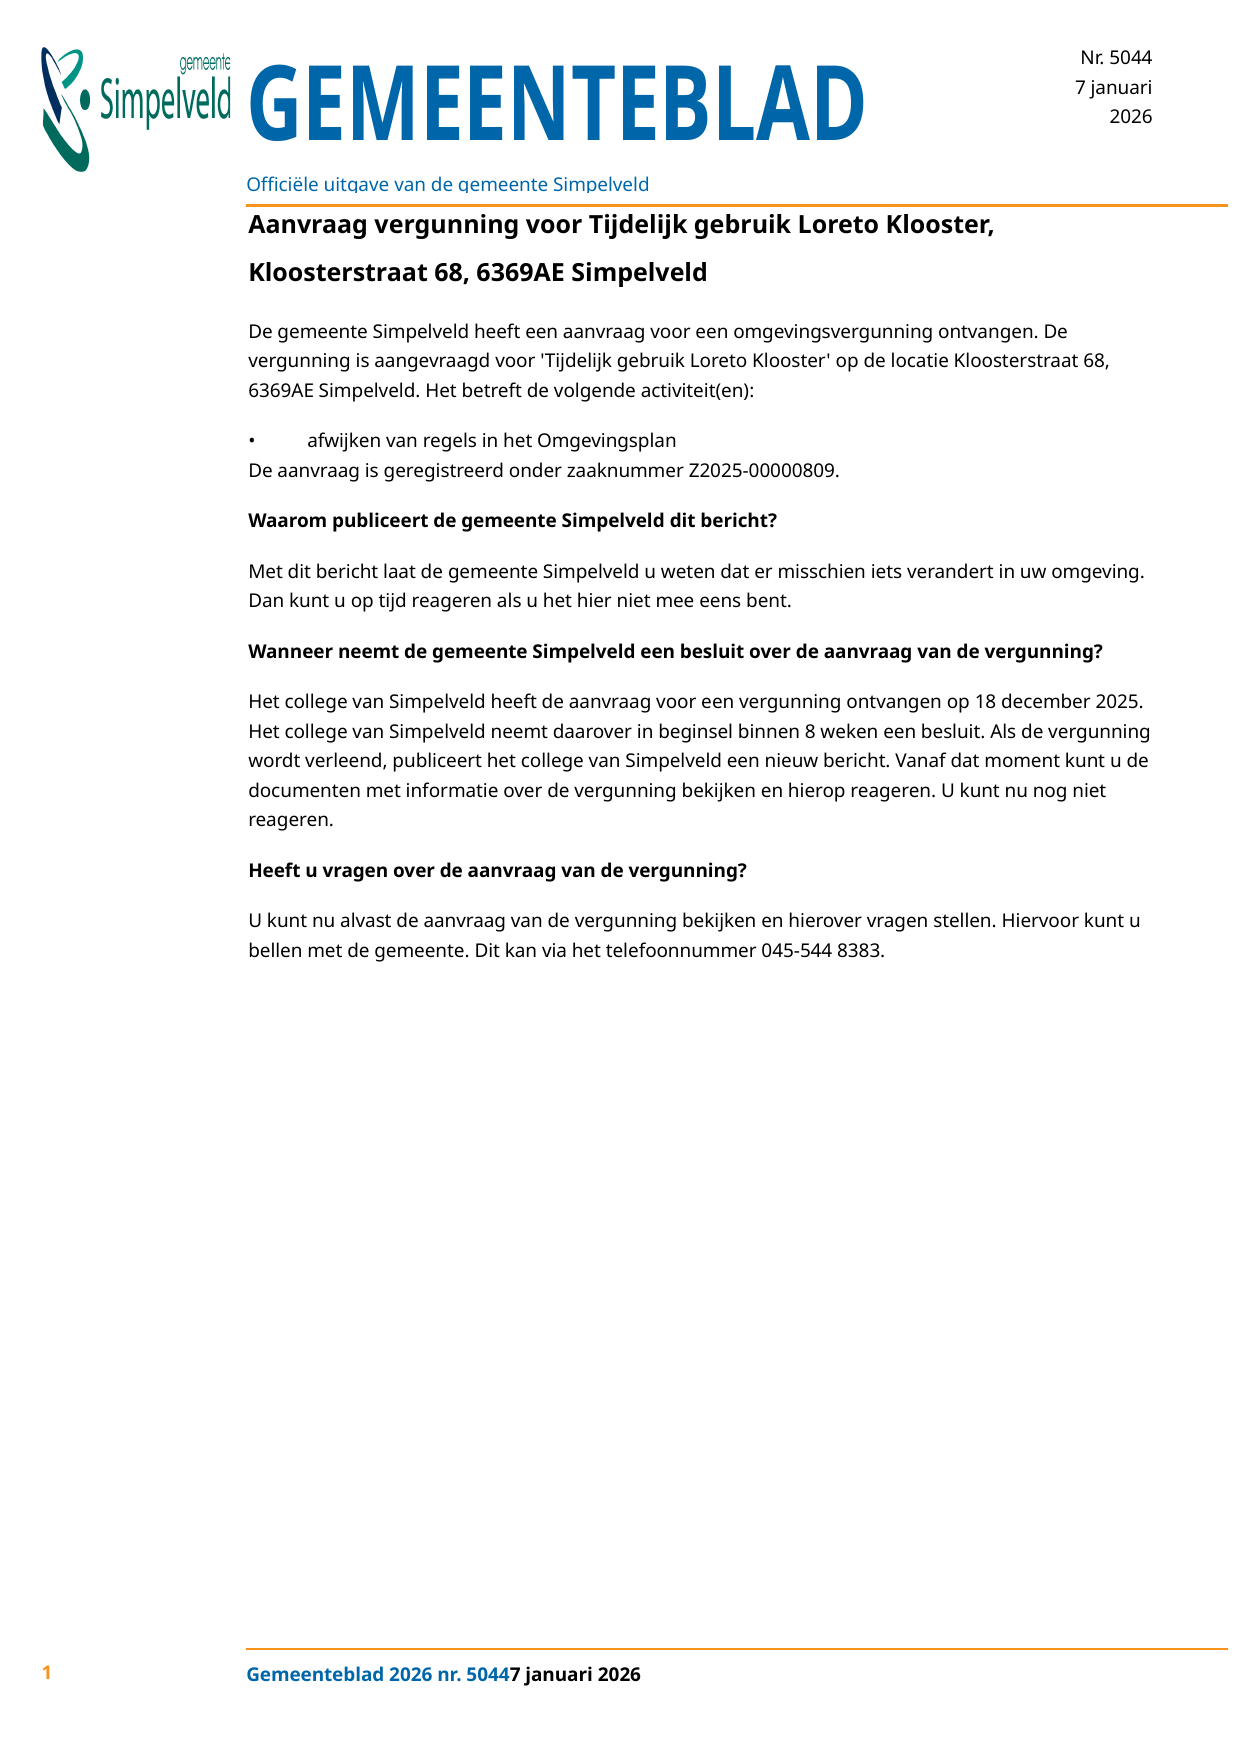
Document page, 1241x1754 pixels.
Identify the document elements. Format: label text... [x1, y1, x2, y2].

text Het college van Simpelveld heeft de aanvraag voor een vergunning ontvangen op 18 december 2025. Het college van Simpelveld neemt daarover in beginsel binnen 8 weken een besluit. Als de vergunning wordt verleend, publiceert het college van Simpelveld een nieuw bericht. Vanaf dat moment kunt u de documenten met informatie over de vergunning bekijken en hierop reageren. U kunt nu nog niet reageren. [248, 688, 1152, 832]
text Waarom publiceert de gemeente Simpelveld dit bericht? [248, 507, 1152, 533]
text Met dit bericht laat de gemeente Simpelveld u weten dat er misschien iets verandert in uw omgeving. Dan kunt u op tijd reageren als u het hier niet mee eens bent. [248, 558, 1152, 613]
text De aanvraag is geregistreerd onder zaaknummer Z2025-00000809. [248, 457, 1152, 483]
text De gemeente Simpelveld heeft een aanvraag voor een omgevingsvergunning ontvangen. De vergunning is aangevraagd voor 'Tijdelijk gebruik Loreto Klooster' op de locatie Kloosterstraat 68, 6369AE Simpelveld. Het betreft de volgende activiteit(en): [248, 318, 1152, 403]
list afwijken van regels in het Omgevingsplan [248, 427, 1152, 453]
text Aanvraag vergunning voor Tijdelijk gebruik Loreto Klooster, Kloosterstraat 68, 6369AE Simpelveld [248, 207, 1152, 288]
picture [41, 47, 231, 172]
text Heeft u vragen over de aanvraag van de vergunning? [248, 857, 1152, 883]
text U kunt nu alvast de aanvraag van de vergunning bekijken en hierover vragen stellen. Hiervoor kunt u bellen met de gemeente. Dit kan via het telefoonnummer 045-544 8383. [248, 907, 1152, 963]
text Wanneer neemt de gemeente Simpelveld een besluit over de aanvraag van de vergunning? [248, 638, 1152, 664]
